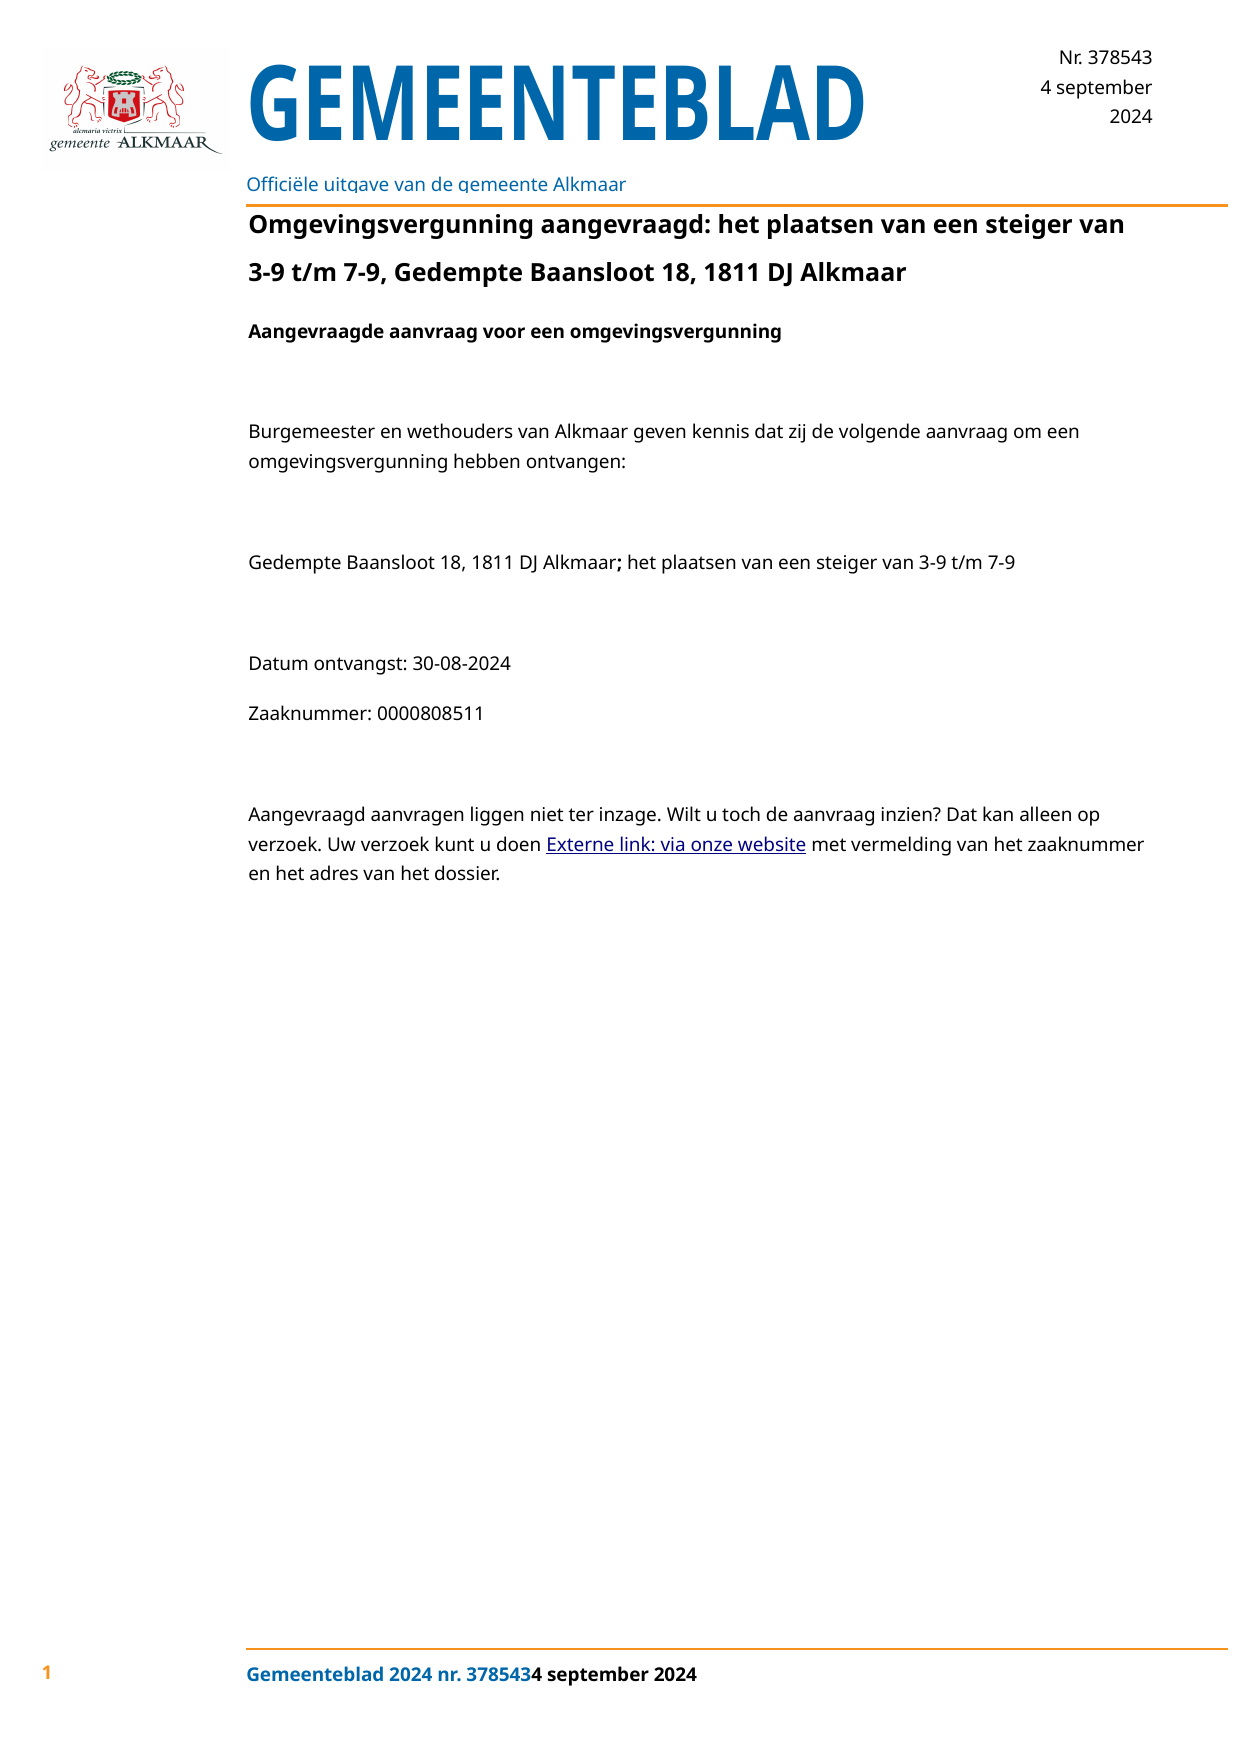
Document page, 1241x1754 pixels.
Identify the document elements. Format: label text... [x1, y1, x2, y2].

text Gedempte Baansloot 18, 1811 DJ Alkmaar; het plaatsen van een steiger van 3-9 t/m 7-9 [248, 549, 1152, 575]
text Aangevraagde aanvraag voor een omgevingsvergunning [248, 318, 1152, 344]
text Zaaknummer: 0000808511 [248, 700, 1152, 726]
text Aangevraagd aanvragen liggen niet ter inzage. Wilt u toch de aanvraag inzien? Dat kan alleen op verzoek. Uw verzoek kunt u doen Externe link: via onze website met vermelding van het zaaknummer en het adres van het dossier. [248, 801, 1152, 886]
text Datum ontvangst: 30-08-2024 [248, 650, 1152, 676]
text Burgemeester en wethouders van Alkmaar geven kennis dat zij de volgende aanvraag om een omgevingsvergunning hebben ontvangen: [248, 419, 1152, 474]
picture [41, 47, 231, 172]
text Omgevingsvergunning aangevraagd: het plaatsen van een steiger van 3-9 t/m 7-9, Gedempte Baansloot 18, 1811 DJ Alkmaar [248, 207, 1152, 288]
